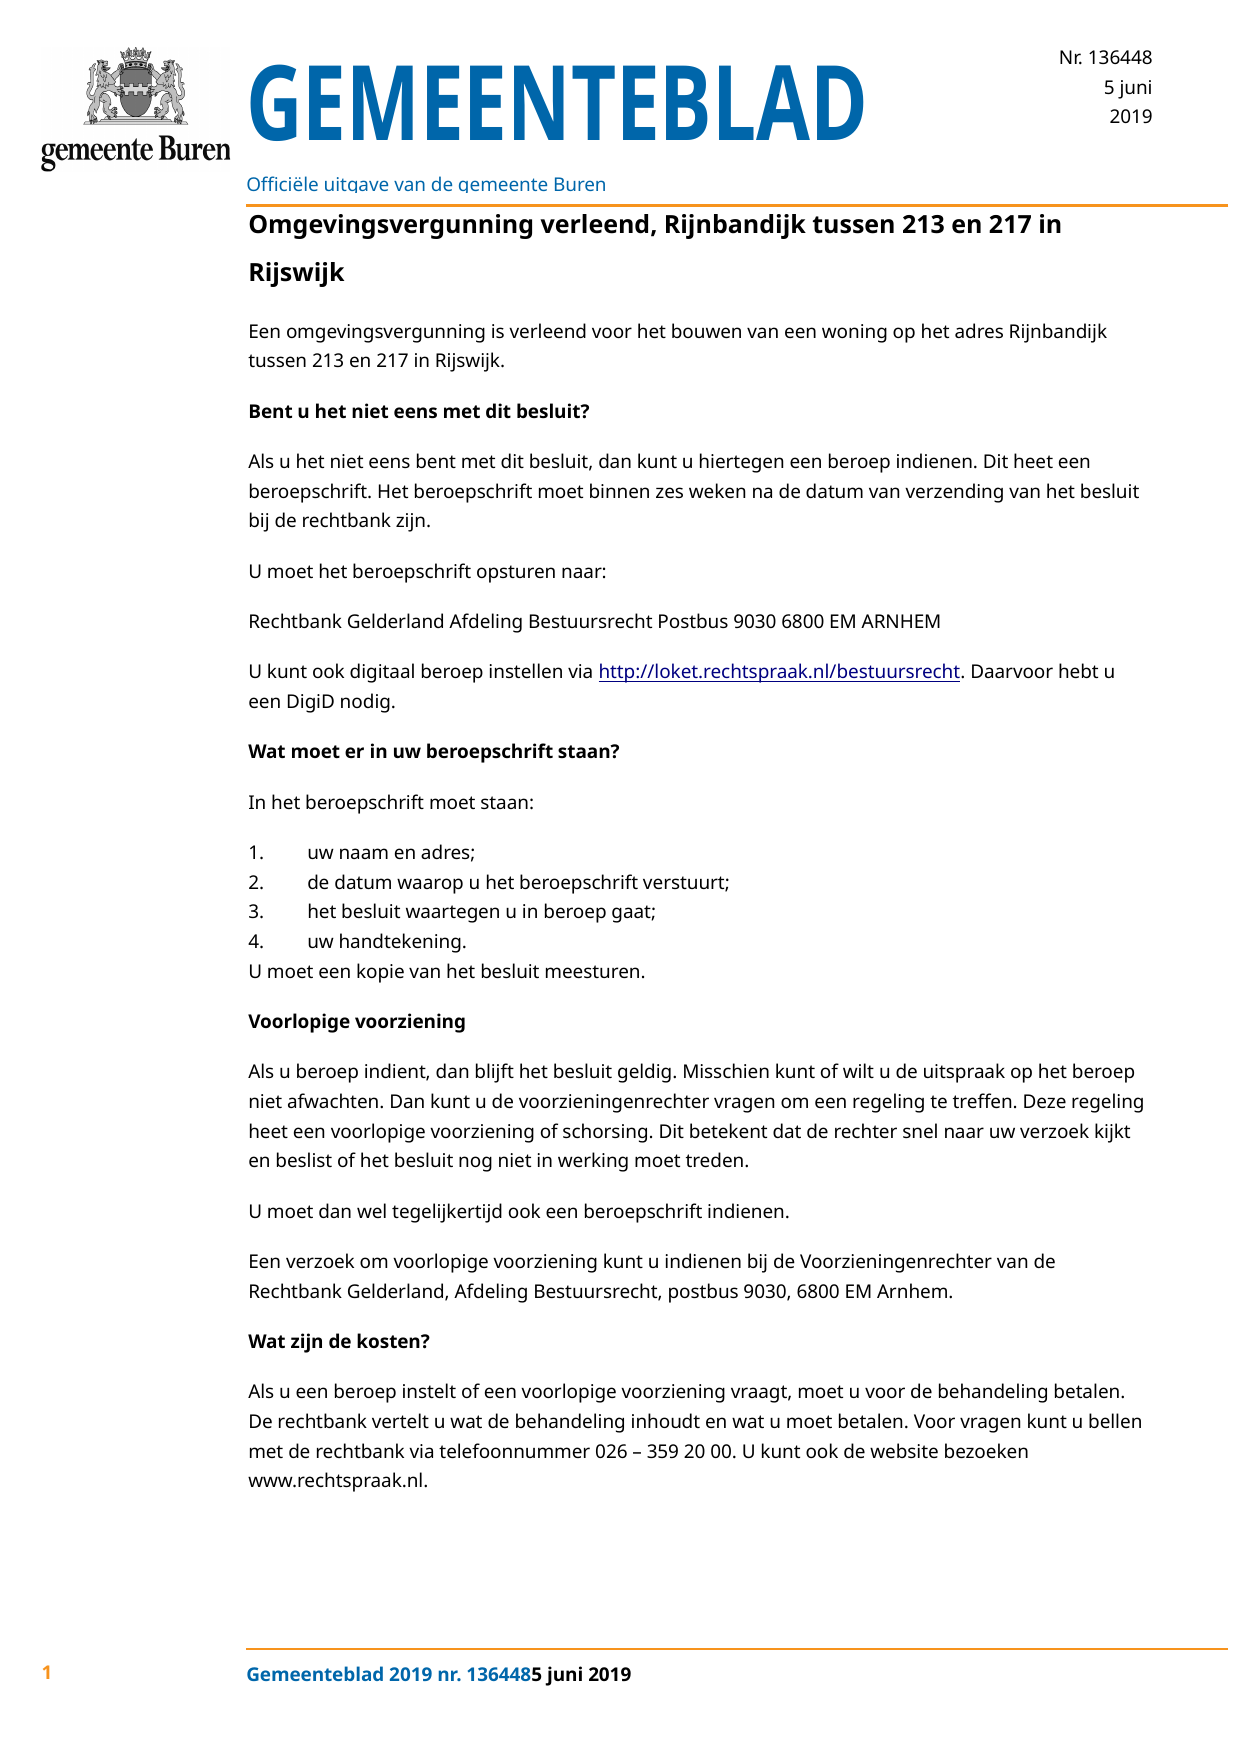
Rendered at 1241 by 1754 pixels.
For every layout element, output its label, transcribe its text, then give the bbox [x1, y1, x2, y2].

list het besluit waartegen u in beroep gaat; [248, 899, 1152, 924]
picture [41, 47, 231, 172]
list de datum waarop u het beroepschrift verstuurt; [248, 869, 1152, 895]
text Als u beroep indient, dan blijft het besluit geldig. Misschien kunt of wilt u de uitspraak op het beroep niet afwachten. Dan kunt u de voorzieningenrechter vragen om een regeling te treffen. Deze regeling heet een voorlopige voorziening of schorsing. Dit betekent dat de rechter snel naar uw verzoek kijkt en beslist of het besluit nog niet in werking moet treden. [248, 1059, 1152, 1173]
text Een verzoek om voorlopige voorziening kunt u indienen bij de Voorzieningenrechter van de Rechtbank Gelderland, Afdeling Bestuursrecht, postbus 9030, 6800 EM Arnhem. [248, 1248, 1152, 1304]
text Voorlopige voorziening [248, 1008, 1152, 1034]
list uw naam en adres; [248, 839, 1152, 865]
text Een omgevingsvergunning is verleend voor het bouwen van een woning op het adres Rijnbandijk tussen 213 en 217 in Rijswijk. [248, 318, 1152, 373]
text Als u een beroep instelt of een voorlopige voorziening vraagt, moet u voor de behandeling betalen. De rechtbank vertelt u wat de behandeling inhoudt en wat u moet betalen. Voor vragen kunt u bellen met de rechtbank via telefoonnummer 026 – 359 20 00. U kunt ook de website bezoeken www.rechtspraak.nl. [248, 1379, 1152, 1493]
list uw handtekening. [248, 928, 1152, 954]
text U moet een kopie van het besluit meesturen. [248, 958, 1152, 984]
text Wat moet er in uw beroepschrift staan? [248, 739, 1152, 764]
text Rechtbank Gelderland Afdeling Bestuursrecht Postbus 9030 6800 EM ARNHEM [248, 608, 1152, 634]
text Wat zijn de kosten? [248, 1328, 1152, 1354]
text U moet het beroepschrift opsturen naar: [248, 558, 1152, 584]
text Bent u het niet eens met dit besluit? [248, 398, 1152, 424]
text U moet dan wel tegelijkertijd ook een beroepschrift indienen. [248, 1198, 1152, 1224]
text Omgevingsvergunning verleend, Rijnbandijk tussen 213 en 217 in Rijswijk [248, 207, 1152, 288]
text Als u het niet eens bent met dit besluit, dan kunt u hiertegen een beroep indienen. Dit heet een beroepschrift. Het beroepschrift moet binnen zes weken na de datum van verzending van het besluit bij de rechtbank zijn. [248, 448, 1152, 533]
text U kunt ook digitaal beroep instellen via http://loket.rechtspraak.nl/bestuursrecht. Daarvoor hebt u een DigiD nodig. [248, 659, 1152, 714]
text In het beroepschrift moet staan: [248, 789, 1152, 815]
